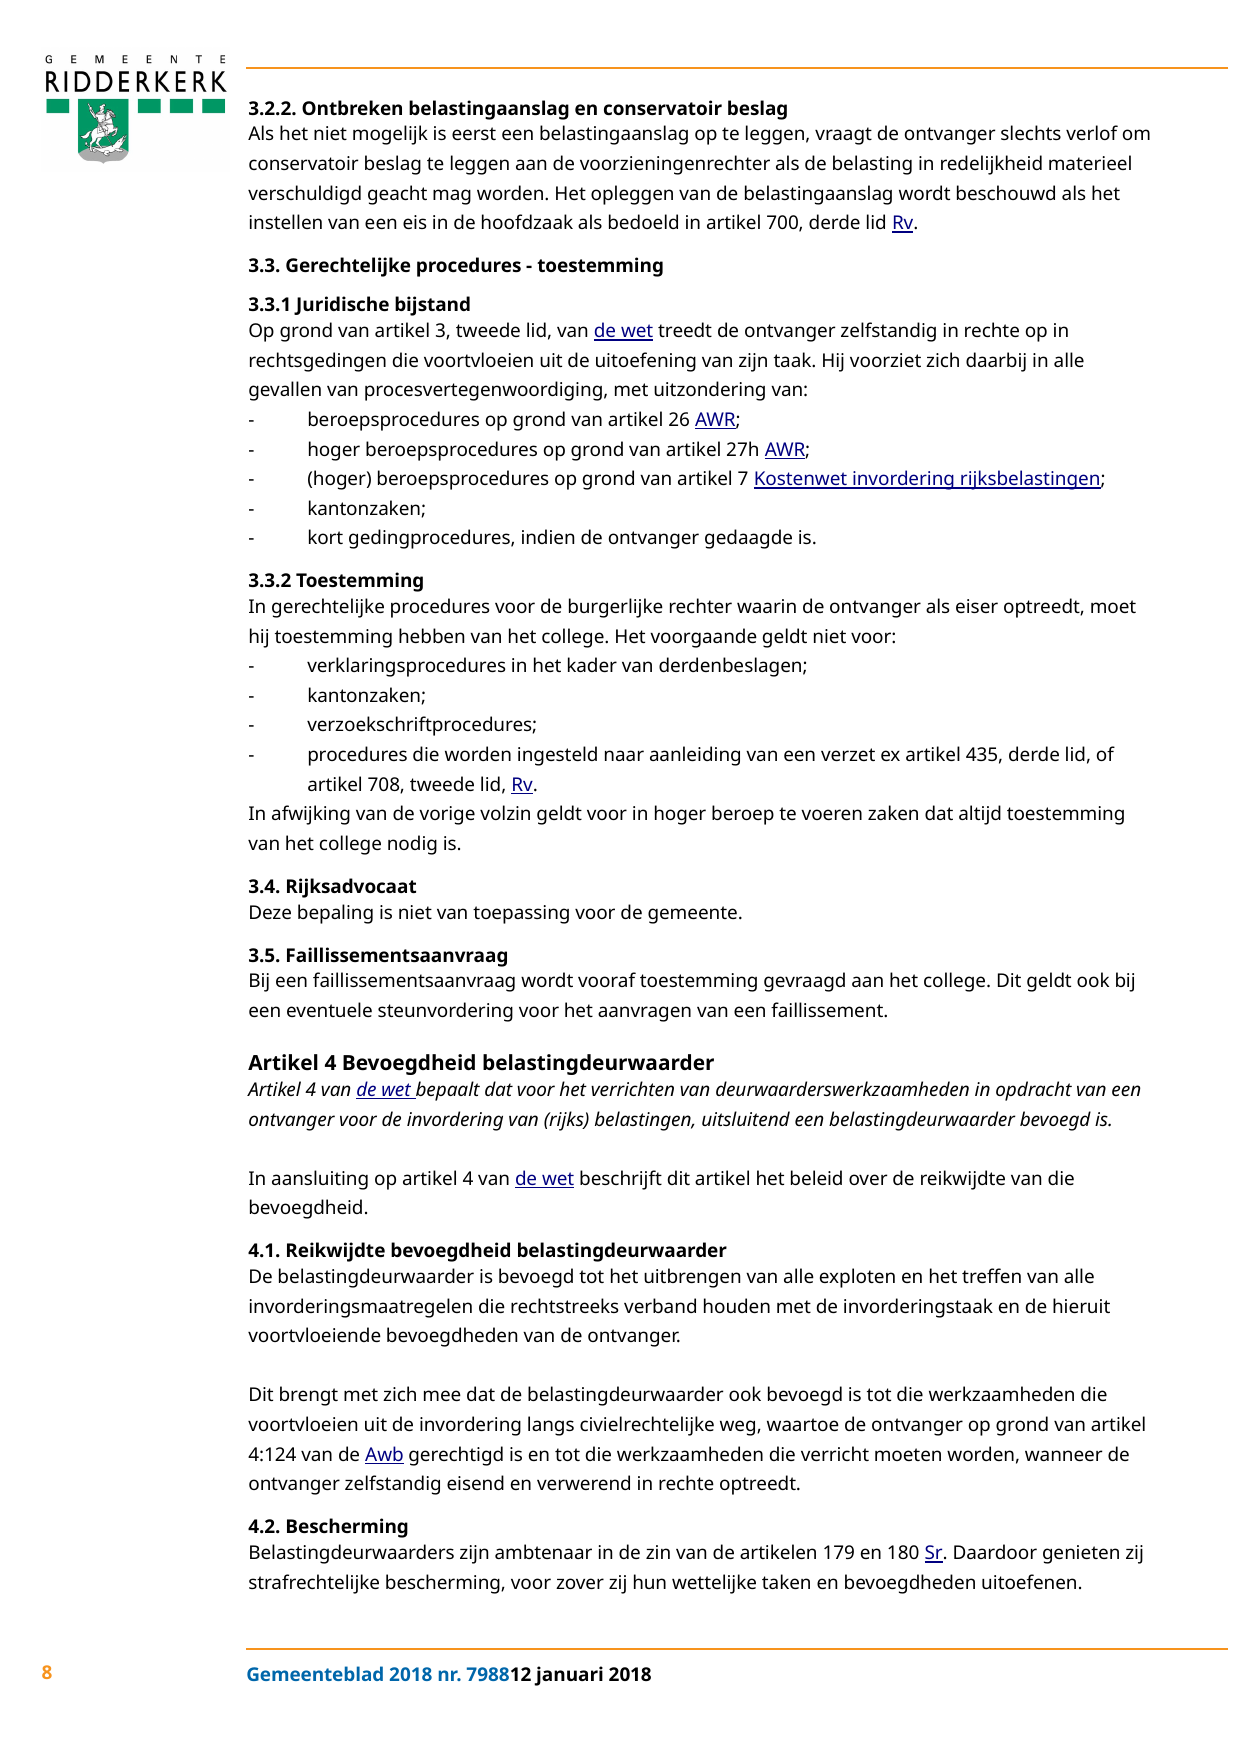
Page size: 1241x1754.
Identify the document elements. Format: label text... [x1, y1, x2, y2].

text 3.3.1 Juridische bijstand [248, 292, 1152, 317]
text 3.4. Rijksadvocaat [248, 873, 1152, 899]
list beroepsprocedures op grond van artikel 26 AWR; [248, 406, 1152, 432]
text Artikel 4 Bevoegdheid belastingdeurwaarder [248, 1048, 1152, 1076]
text 3.5. Faillissementsaanvraag [248, 942, 1152, 968]
text De belastingdeurwaarder is bevoegd tot het uitbrengen van alle exploten en het treffen van alle invorderingsmaatregelen die rechtstreeks verband houden met de invorderingstaak en de hieruit voortvloeiende bevoegdheden van de ontvanger. [248, 1263, 1152, 1348]
text 3.3. Gerechtelijke procedures - toestemming [248, 252, 1152, 278]
text 4.1. Reikwijdte bevoegdheid belastingdeurwaarder [248, 1238, 1152, 1263]
list verzoekschriftprocedures; [248, 712, 1152, 737]
text In gerechtelijke procedures voor de burgerlijke rechter waarin de ontvanger als eiser optreedt, moet hij toestemming hebben van het college. Het voorgaande geldt niet voor: [248, 593, 1152, 649]
text Belastingdeurwaarders zijn ambtenaar in de zin van de artikelen 179 en 180 Sr. Daardoor genieten zij strafrechtelijke bescherming, voor zover zij hun wettelijke taken en bevoegdheden uitoefenen. [248, 1539, 1152, 1594]
text Op grond van artikel 3, tweede lid, van de wet treedt de ontvanger zelfstandig in rechte op in rechtsgedingen die voortvloeien uit de uitoefening van zijn taak. Hij voorziet zich daarbij in alle gevallen van procesvertegenwoordiging, met uitzondering van: [248, 317, 1152, 402]
text Deze bepaling is niet van toepassing voor de gemeente. [248, 899, 1152, 924]
text In aansluiting op artikel 4 van de wet beschrijft dit artikel het beleid over de reikwijdte van die bevoegdheid. [248, 1165, 1152, 1220]
list procedures die worden ingesteld naar aanleiding van een verzet ex artikel 435, derde lid, of artikel 708, tweede lid, Rv. [248, 741, 1152, 797]
text 3.3.2 Toestemming [248, 568, 1152, 593]
picture [41, 47, 231, 172]
list kort gedingprocedures, indien de ontvanger gedaagde is. [248, 524, 1152, 550]
text Bij een faillissementsaanvraag wordt vooraf toestemming gevraagd aan het college. Dit geldt ook bij een eventuele steunvordering voor het aanvragen van een faillissement. [248, 968, 1152, 1023]
text Als het niet mogelijk is eerst een belastingaanslag op te leggen, vraagt de ontvanger slechts verlof om conservatoir beslag te leggen aan de voorzieningenrechter als de belasting in redelijkheid materieel verschuldigd geacht mag worden. Het opleggen van de belastingaanslag wordt beschouwd als het instellen van een eis in de hoofdzaak als bedoeld in artikel 700, derde lid Rv. [248, 121, 1152, 235]
text 4.2. Bescherming [248, 1513, 1152, 1539]
text Dit brengt met zich mee dat de belastingdeurwaarder ook bevoegd is tot die werkzaamheden die voortvloeien uit de invordering langs civielrechtelijke weg, waartoe de ontvanger op grond van artikel 4:124 van de Awb gerechtigd is en tot die werkzaamheden die verricht moeten worden, wanneer de ontvanger zelfstandig eisend en verwerend in rechte optreedt. [248, 1382, 1152, 1496]
text In afwijking van de vorige volzin geldt voor in hoger beroep te voeren zaken dat altijd toestemming van het college nodig is. [248, 800, 1152, 856]
list (hoger) beroepsprocedures op grond van artikel 7 Kostenwet invordering rijksbelastingen; [248, 465, 1152, 491]
list verklaringsprocedures in het kader van derdenbeslagen; [248, 652, 1152, 678]
text Artikel 4 van de wet bepaalt dat voor het verrichten van deurwaarderswerkzaamheden in opdracht van een ontvanger voor de invordering van (rijks) belastingen, uitsluitend een belastingdeurwaarder bevoegd is. [248, 1076, 1152, 1131]
list kantonzaken; [248, 495, 1152, 521]
list kantonzaken; [248, 682, 1152, 708]
text 3.2.2. Ontbreken belastingaanslag en conservatoir beslag [248, 95, 1152, 121]
list hoger beroepsprocedures op grond van artikel 27h AWR; [248, 436, 1152, 461]
